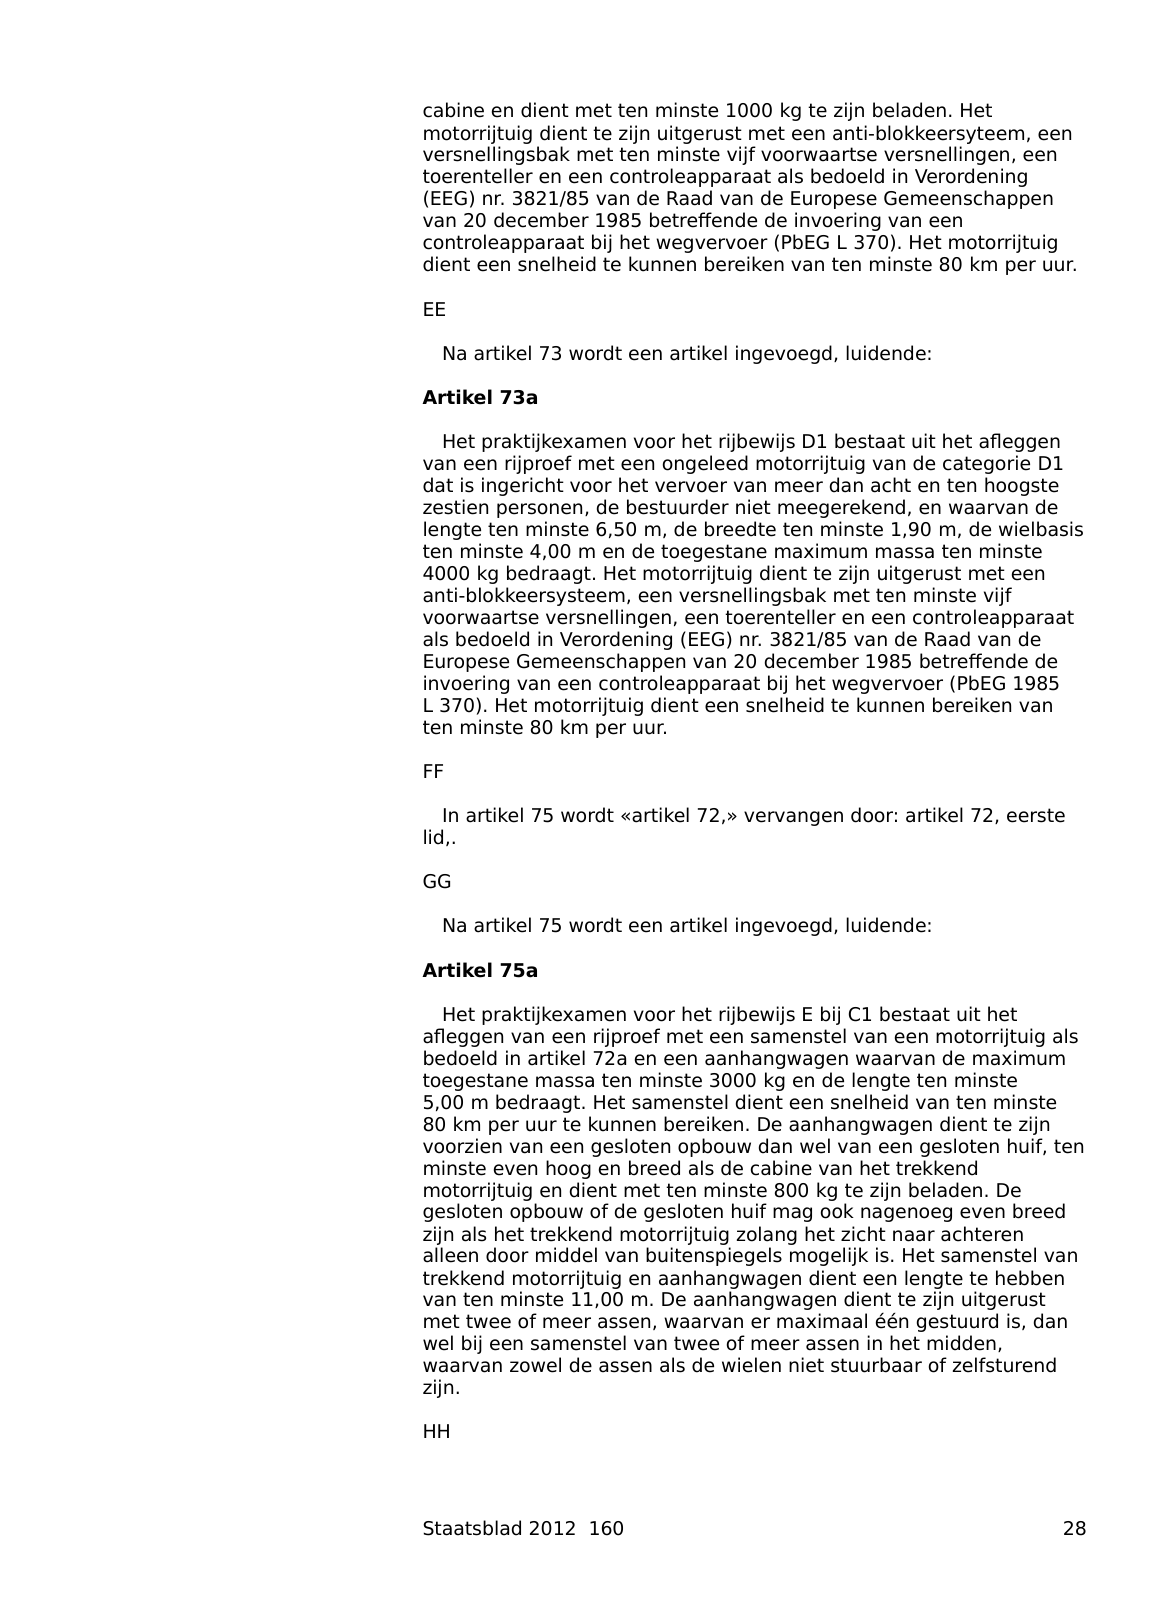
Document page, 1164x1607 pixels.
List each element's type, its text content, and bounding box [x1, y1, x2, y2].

text Na artikel 73 wordt een artikel ingevoegd, luidende: [422, 343, 1087, 364]
text Na artikel 75 wordt een artikel ingevoegd, luidende: [422, 915, 1087, 937]
subtitle Artikel 73a [422, 387, 1087, 409]
text HH [422, 1421, 1087, 1443]
text EE [422, 298, 1087, 320]
text FF [422, 761, 1087, 783]
text Het praktijkexamen voor het rijbewijs E bij C1 bestaat uit het afleggen van een rijproef met een samenstel van een motorrijtuig als bedoeld in artikel 72a en een aanhangwagen waarvan de maximum toegestane massa ten minste 3000 kg en de lengte ten minste 5,00 m bedraagt. Het samenstel dient een snelheid van ten minste 80 km per uur te kunnen bereiken. De aanhangwagen dient te zijn voorzien van een gesloten opbouw dan wel van een gesloten huif, ten minste even hoog en breed als de cabine van het trekkend motorrijtuig en dient met ten minste 800 kg te zijn beladen. De gesloten opbouw of de gesloten huif mag ook nagenoeg even breed zijn als het trekkend motorrijtuig zolang het zicht naar achteren alleen door middel van buitenspiegels mogelijk is. Het samenstel van trekkend motorrijtuig en aanhangwagen dient een lengte te hebben van ten minste 11,00 m. De aanhangwagen dient te zijn uitgerust met twee of meer assen, waarvan er maximaal één gestuurd is, dan wel bij een samenstel van twee of meer assen in het midden, waarvan zowel de assen als de wielen niet stuurbaar of zelfsturend zijn. [422, 1004, 1087, 1399]
text cabine en dient met ten minste 1000 kg te zijn beladen. Het motorrijtuig dient te zijn uitgerust met een anti-blokkeersyteem, een versnellingsbak met ten minste vijf voorwaartse versnellingen, een toerenteller en een controleapparaat als bedoeld in Verordening (EEG) nr. 3821/85 van de Raad van de Europese Gemeenschappen van 20 december 1985 betreffende de invoering van een controleapparaat bij het wegvervoer (PbEG L 370). Het motorrijtuig dient een snelheid te kunnen bereiken van ten minste 80 km per uur. [422, 100, 1087, 276]
text GG [422, 871, 1087, 893]
text In artikel 75 wordt «artikel 72,» vervangen door: artikel 72, eerste lid,. [422, 805, 1087, 849]
text Het praktijkexamen voor het rijbewijs D1 bestaat uit het afleggen van een rijproef met een ongeleed motorrijtuig van de categorie D1 dat is ingericht voor het vervoer van meer dan acht en ten hoogste zestien personen, de bestuurder niet meegerekend, en waarvan de lengte ten minste 6,50 m, de breedte ten minste 1,90 m, de wielbasis ten minste 4,00 m en de toegestane maximum massa ten minste 4000 kg bedraagt. Het motorrijtuig dient te zijn uitgerust met een anti-blokkeersysteem, een versnellingsbak met ten minste vijf voorwaartse versnellingen, een toerenteller en een controleapparaat als bedoeld in Verordening (EEG) nr. 3821/85 van de Raad van de Europese Gemeenschappen van 20 december 1985 betreffende de invoering van een controleapparaat bij het wegvervoer (PbEG 1985 L 370). Het motorrijtuig dient een snelheid te kunnen bereiken van ten minste 80 km per uur. [422, 431, 1087, 739]
subtitle Artikel 75a [422, 959, 1087, 981]
